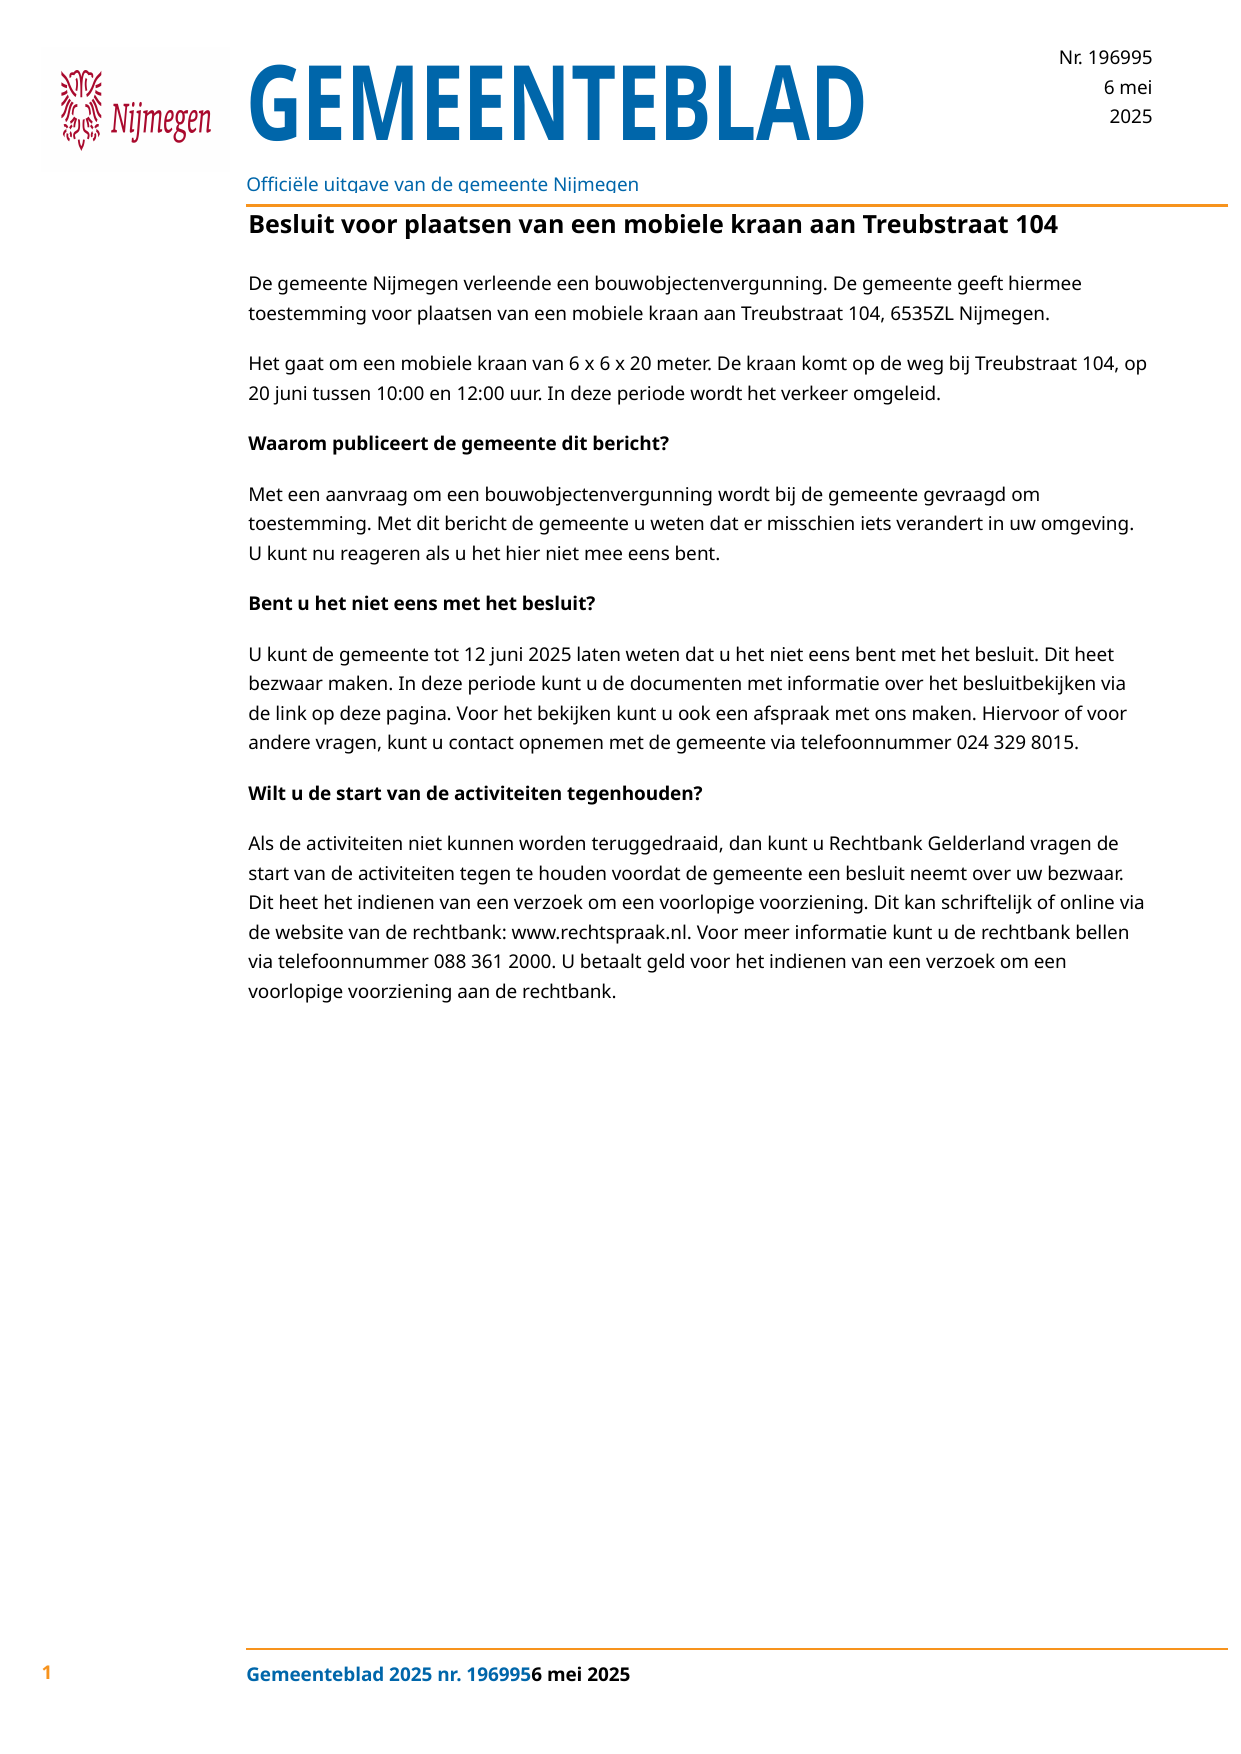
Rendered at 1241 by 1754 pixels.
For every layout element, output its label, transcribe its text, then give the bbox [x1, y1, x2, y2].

text De gemeente Nijmegen verleende een bouwobjectenvergunning. De gemeente geeft hiermee toestemming voor plaatsen van een mobiele kraan aan Treubstraat 104, 6535ZL Nijmegen. [248, 270, 1152, 326]
picture [41, 47, 231, 172]
text Besluit voor plaatsen van een mobiele kraan aan Treubstraat 104 [248, 207, 1152, 241]
text Wilt u de start van de activiteiten tegenhouden? [248, 780, 1152, 806]
text U kunt de gemeente tot 12 juni 2025 laten weten dat u het niet eens bent met het besluit. Dit heet bezwaar maken. In deze periode kunt u de documenten met informatie over het besluitbekijken via de link op deze pagina. Voor het bekijken kunt u ook een afspraak met ons maken. Hiervoor of voor andere vragen, kunt u contact opnemen met de gemeente via telefoonnummer 024 329 8015. [248, 641, 1152, 755]
text Als de activiteiten niet kunnen worden teruggedraaid, dan kunt u Rechtbank Gelderland vragen de start van de activiteiten tegen te houden voordat de gemeente een besluit neemt over uw bezwaar. Dit heet het indienen van een verzoek om een voorlopige voorziening. Dit kan schriftelijk of online via de website van de rechtbank: www.rechtspraak.nl. Voor meer informatie kunt u de rechtbank bellen via telefoonnummer 088 361 2000. U betaalt geld voor het indienen van een verzoek om een voorlopige voorziening aan de rechtbank. [248, 830, 1152, 1004]
text Bent u het niet eens met het besluit? [248, 590, 1152, 616]
text Het gaat om een mobiele kraan van 6 x 6 x 20 meter. De kraan komt op de weg bij Treubstraat 104, op 20 juni tussen 10:00 en 12:00 uur. In deze periode wordt het verkeer omgeleid. [248, 350, 1152, 406]
text Waarom publiceert de gemeente dit bericht? [248, 430, 1152, 456]
text Met een aanvraag om een bouwobjectenvergunning wordt bij de gemeente gevraagd om toestemming. Met dit bericht de gemeente u weten dat er misschien iets verandert in uw omgeving. U kunt nu reageren als u het hier niet mee eens bent. [248, 481, 1152, 566]
